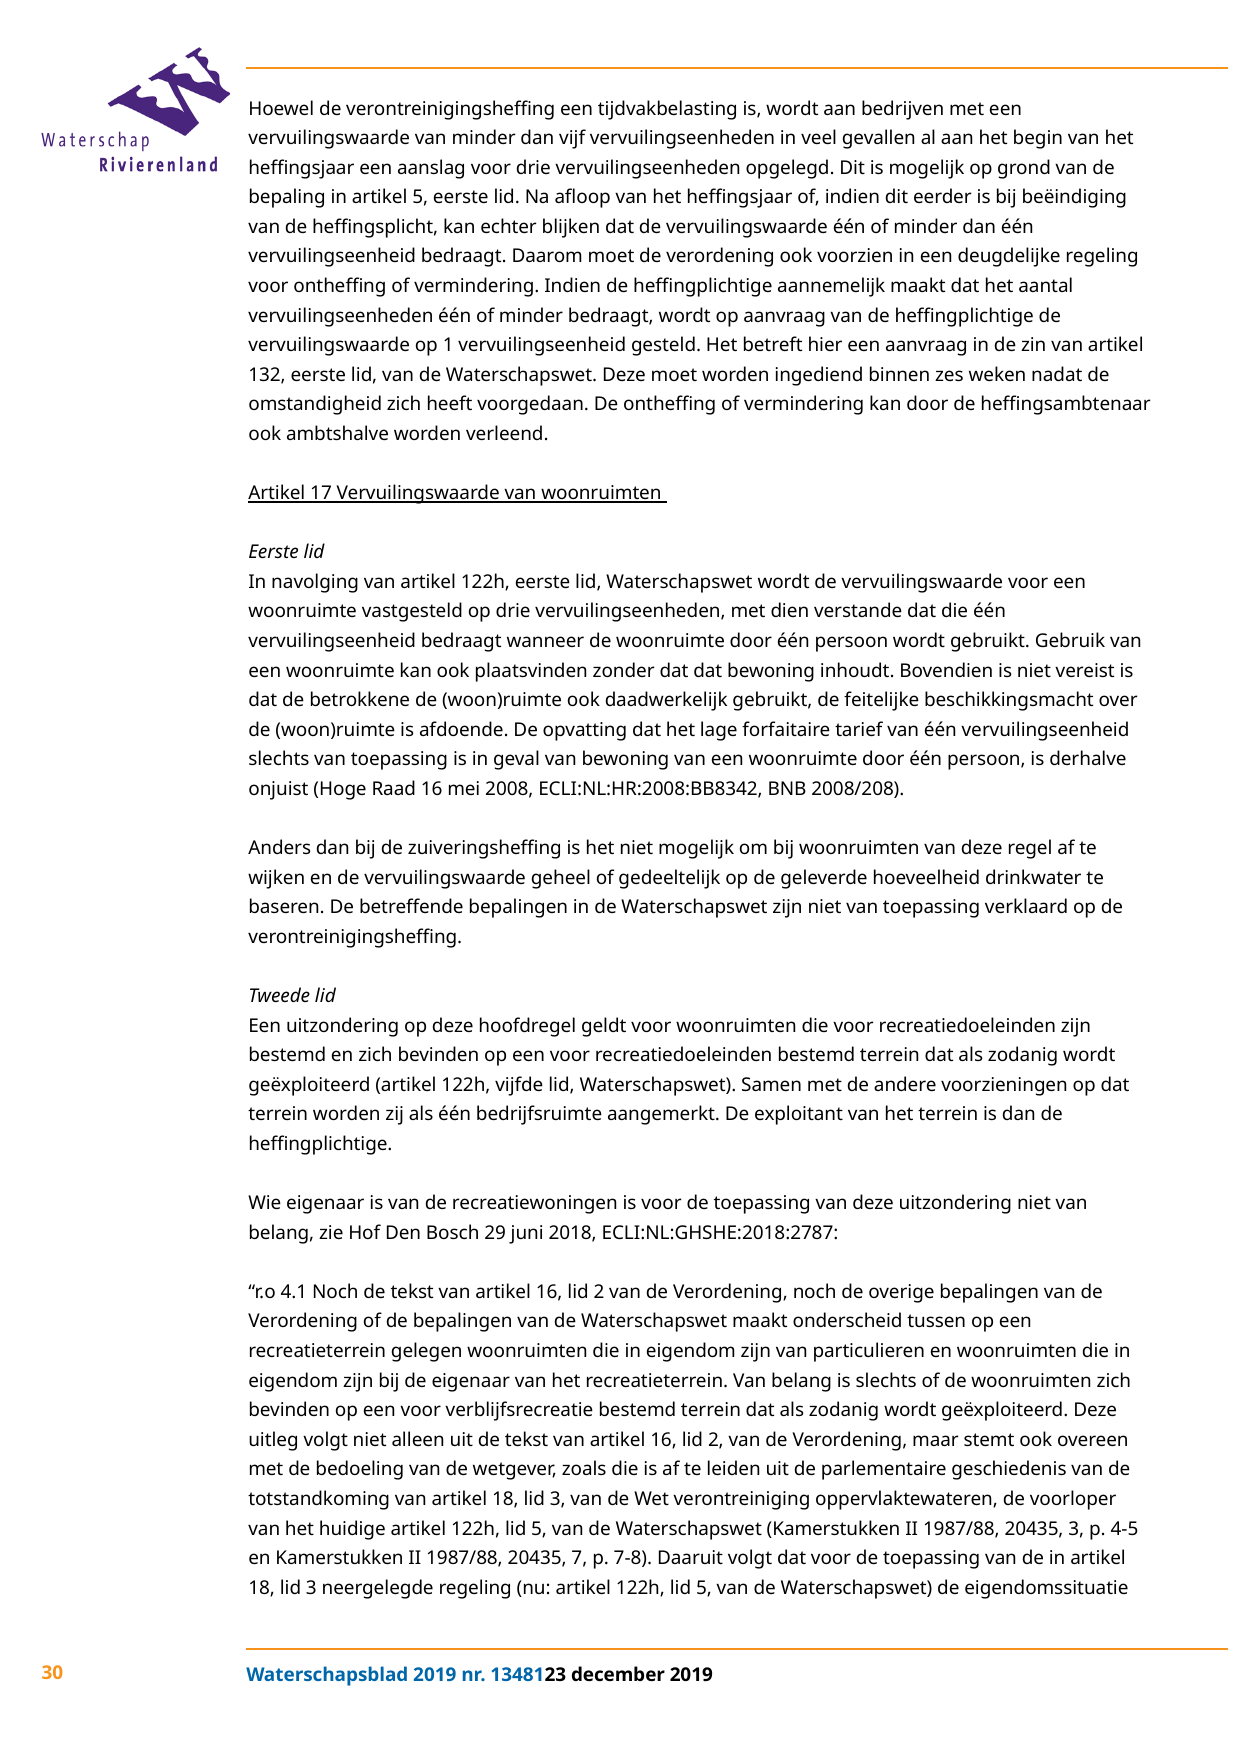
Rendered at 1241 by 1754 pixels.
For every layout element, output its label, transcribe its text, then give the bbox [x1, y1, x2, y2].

text Tweede lid [248, 982, 1152, 1008]
text Wie eigenaar is van de recreatiewoningen is voor de toepassing van deze uitzondering niet van belang, zie Hof Den Bosch 29 juni 2018, ECLI:NL:GHSHE:2018:2787: [248, 1189, 1152, 1245]
text Een uitzondering op deze hoofdregel geldt voor woonruimten die voor recreatiedoeleinden zijn bestemd en zich bevinden op een voor recreatiedoeleinden bestemd terrein dat als zodanig wordt geëxploiteerd (artikel 122h, vijfde lid, Waterschapswet). Samen met de andere voorzieningen op dat terrein worden zij als één bedrijfsruimte aangemerkt. De exploitant van het terrein is dan de heffingplichtige. [248, 1012, 1152, 1156]
text Eerste lid [248, 538, 1152, 564]
text Anders dan bij de zuiveringsheffing is het niet mogelijk om bij woonruimten van deze regel af te wijken en de vervuilingswaarde geheel of gedeeltelijk op de geleverde hoeveelheid drinkwater te baseren. De betreffende bepalingen in de Waterschapswet zijn niet van toepassing verklaard op de verontreinigingsheffing. [248, 834, 1152, 949]
text Artikel 17 Vervuilingswaarde van woonruimten [248, 479, 1152, 505]
text In navolging van artikel 122h, eerste lid, Waterschapswet wordt de vervuilingswaarde voor een woonruimte vastgesteld op drie vervuilingseenheden, met dien verstande dat die één vervuilingseenheid bedraagt wanneer de woonruimte door één persoon wordt gebruikt. Gebruik van een woonruimte kan ook plaatsvinden zonder dat dat bewoning inhoudt. Bovendien is niet vereist is dat de betrokkene de (woon)ruimte ook daadwerkelijk gebruikt, de feitelijke beschikkingsmacht over de (woon)ruimte is afdoende. De opvatting dat het lage forfaitaire tarief van één vervuilingseenheid slechts van toepassing is in geval van bewoning van een woonruimte door één persoon, is derhalve onjuist (Hoge Raad 16 mei 2008, ECLI:NL:HR:2008:BB8342, BNB 2008/208). [248, 568, 1152, 801]
text Hoewel de verontreinigingsheffing een tijdvakbelasting is, wordt aan bedrijven met een vervuilingswaarde van minder dan vijf vervuilingseenheden in veel gevallen al aan het begin van het heffingsjaar een aanslag voor drie vervuilingseenheden opgelegd. Dit is mogelijk op grond van de bepaling in artikel 5, eerste lid. Na afloop van het heffingsjaar of, indien dit eerder is bij beëindiging van de heffingsplicht, kan echter blijken dat de vervuilingswaarde één of minder dan één vervuilingseenheid bedraagt. Daarom moet de verordening ook voorzien in een deugdelijke regeling voor ontheffing of vermindering. Indien de heffingplichtige aannemelijk maakt dat het aantal vervuilingseenheden één of minder bedraagt, wordt op aanvraag van de heffingplichtige de vervuilingswaarde op 1 vervuilingseenheid gesteld. Het betreft hier een aanvraag in de zin van artikel 132, eerste lid, van de Waterschapswet. Deze moet worden ingediend binnen zes weken nadat de omstandigheid zich heeft voorgedaan. De ontheffing of vermindering kan door de heffingsambtenaar ook ambtshalve worden verleend. [248, 95, 1152, 446]
picture [41, 47, 231, 172]
text “r.o 4.1 Noch de tekst van artikel 16, lid 2 van de Verordening, noch de overige bepalingen van de Verordening of de bepalingen van de Waterschapswet maakt onderscheid tussen op een recreatieterrein gelegen woonruimten die in eigendom zijn van particulieren en woonruimten die in eigendom zijn bij de eigenaar van het recreatieterrein. Van belang is slechts of de woonruimten zich bevinden op een voor verblijfsrecreatie bestemd terrein dat als zodanig wordt geëxploiteerd. Deze uitleg volgt niet alleen uit de tekst van artikel 16, lid 2, van de Verordening, maar stemt ook overeen met de bedoeling van de wetgever, zoals die is af te leiden uit de parlementaire geschiedenis van de totstandkoming van artikel 18, lid 3, van de Wet verontreiniging oppervlaktewateren, de voorloper van het huidige artikel 122h, lid 5, van de Waterschapswet (Kamerstukken II 1987/88, 20435, 3, p. 4-5 en Kamerstukken II 1987/88, 20435, 7, p. 7-8). Daaruit volgt dat voor de toepassing van de in artikel 18, lid 3 neergelegde regeling (nu: artikel 122h, lid 5, van de Waterschapswet) de eigendomssituatie [248, 1278, 1152, 1600]
